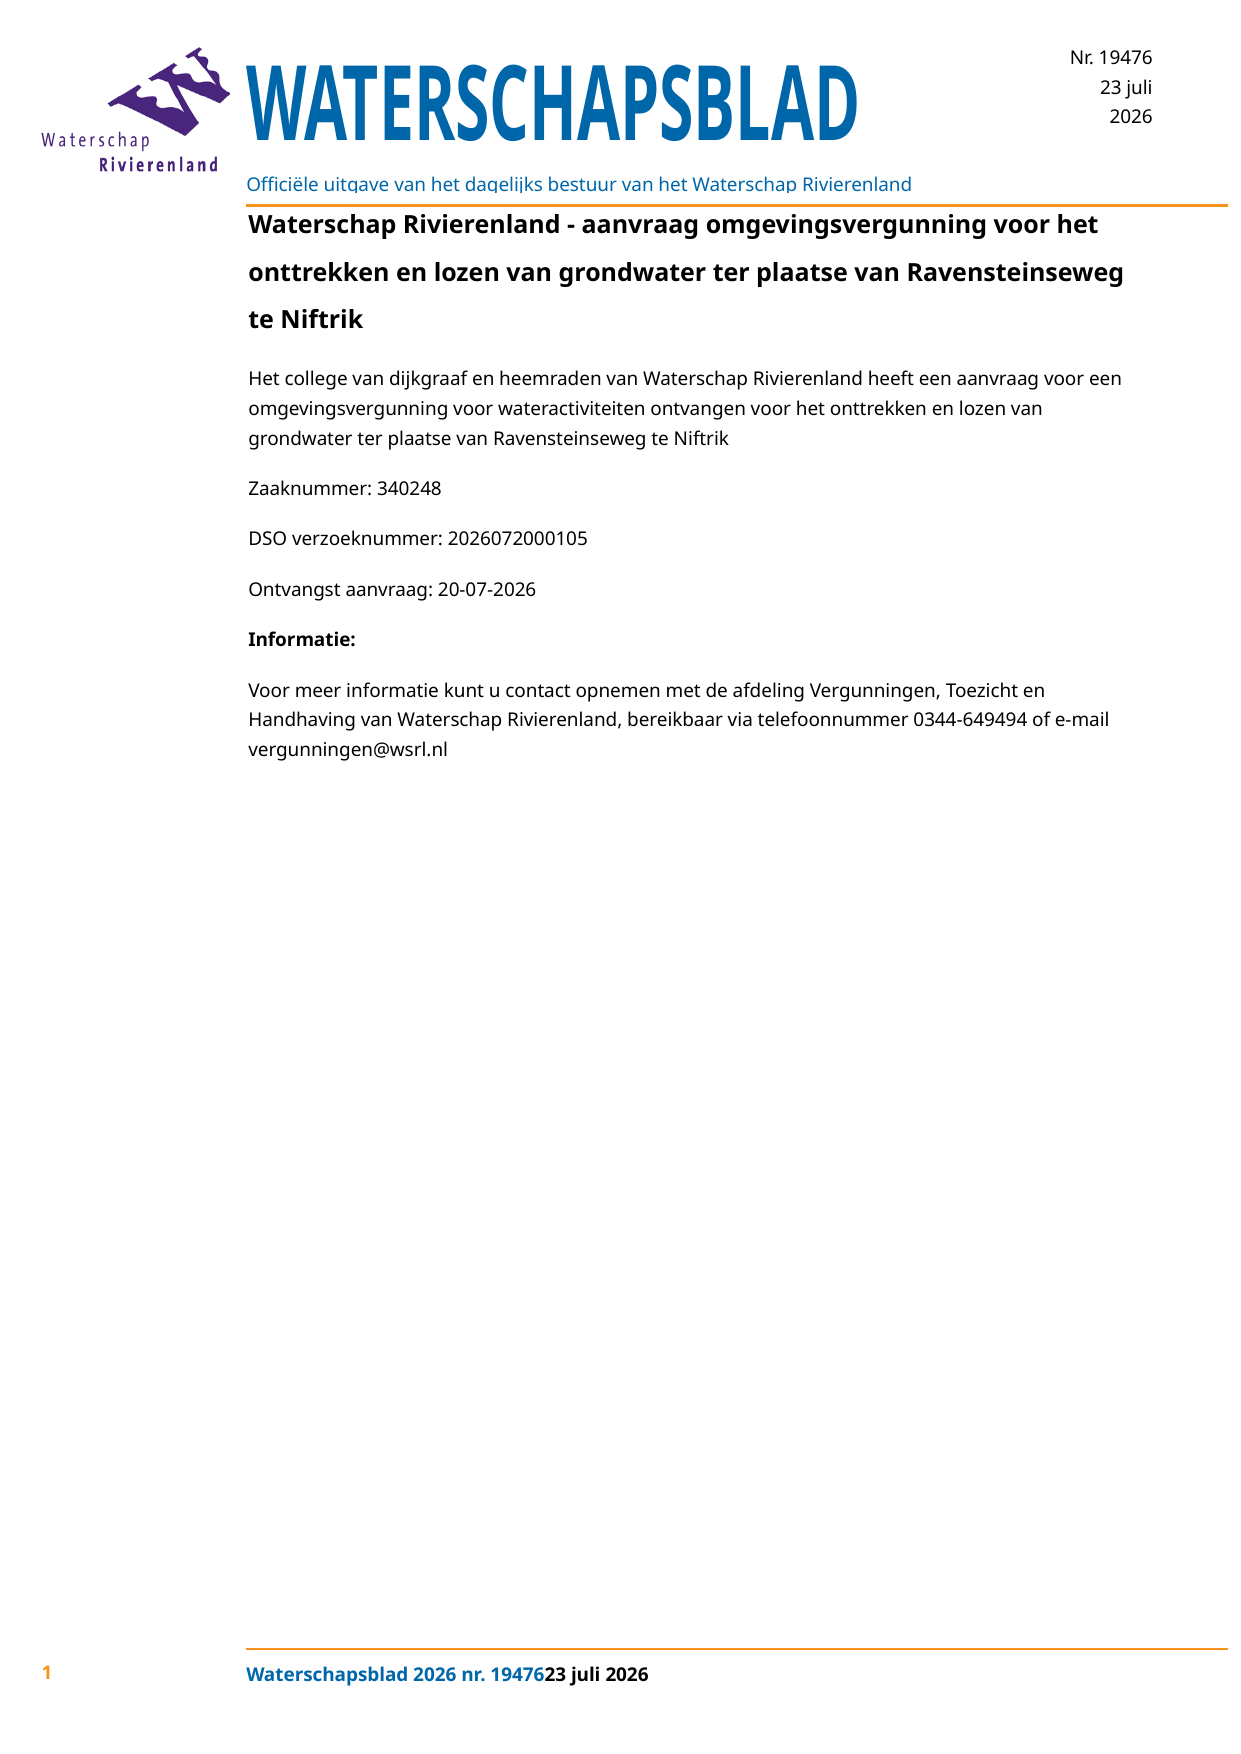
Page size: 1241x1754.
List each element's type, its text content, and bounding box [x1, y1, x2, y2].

picture [41, 47, 231, 172]
text Ontvangst aanvraag: 20-07-2026 [248, 576, 1152, 602]
text Zaaknummer: 340248 [248, 475, 1152, 501]
text Voor meer informatie kunt u contact opnemen met de afdeling Vergunningen, Toezicht en Handhaving van Waterschap Rivierenland, bereikbaar via telefoonnummer 0344-649494 of e-mail vergunningen@wsrl.nl [248, 677, 1152, 762]
text Waterschap Rivierenland - aanvraag omgevingsvergunning voor het onttrekken en lozen van grondwater ter plaatse van Ravensteinseweg te Niftrik [248, 207, 1152, 336]
text Informatie: [248, 626, 1152, 652]
text DSO verzoeknummer: 2026072000105 [248, 526, 1152, 551]
text Het college van dijkgraaf en heemraden van Waterschap Rivierenland heeft een aanvraag voor een omgevingsvergunning voor wateractiviteiten ontvangen voor het onttrekken en lozen van grondwater ter plaatse van Ravensteinseweg te Niftrik [248, 366, 1152, 450]
